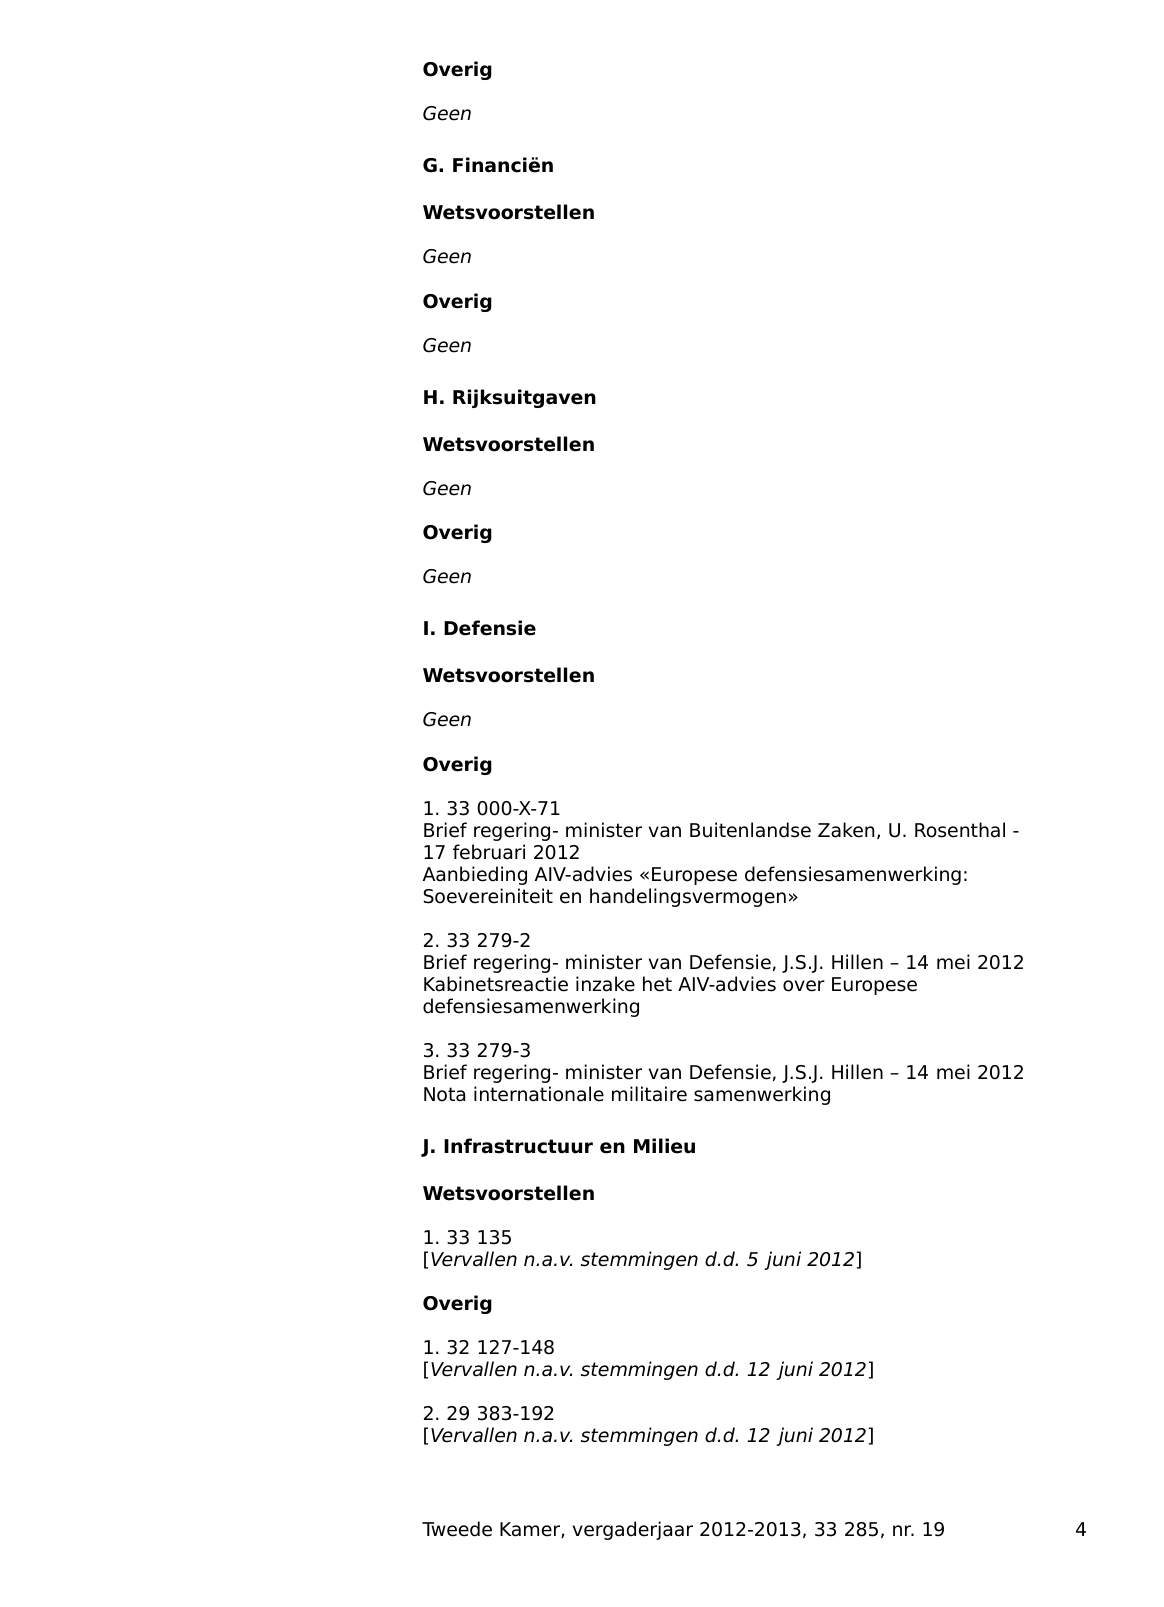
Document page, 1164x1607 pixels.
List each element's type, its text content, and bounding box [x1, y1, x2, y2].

subtitle G. Financiën [422, 155, 1087, 177]
text [Vervallen n.a.v. stemmingen d.d. 12 juni 2012] [422, 1359, 1087, 1381]
text Brief regering- minister van Defensie, J.S.J. Hillen – 14 mei 2012 [422, 952, 1087, 974]
subtitle Geen [422, 709, 1087, 731]
text 1. 33 135 [422, 1227, 1087, 1249]
subtitle Geen [422, 478, 1087, 500]
subtitle Wetsvoorstellen [422, 665, 1087, 687]
subtitle Overig [422, 1293, 1087, 1315]
text 3. 33 279-3 [422, 1040, 1087, 1062]
text Brief regering- minister van Defensie, J.S.J. Hillen – 14 mei 2012 [422, 1062, 1087, 1084]
text [Vervallen n.a.v. stemmingen d.d. 12 juni 2012] [422, 1425, 1087, 1447]
subtitle Geen [422, 335, 1087, 357]
subtitle Overig [422, 522, 1087, 544]
text Aanbieding AIV-advies «Europese defensiesamenwerking: Soevereiniteit en handelingsvermogen» [422, 863, 1087, 907]
text 2. 29 383-192 [422, 1403, 1087, 1425]
subtitle Wetsvoorstellen [422, 202, 1087, 224]
text Kabinetsreactie inzake het AIV-advies over Europese defensiesamenwerking [422, 974, 1087, 1018]
text [Vervallen n.a.v. stemmingen d.d. 5 juni 2012] [422, 1249, 1087, 1271]
subtitle Overig [422, 753, 1087, 775]
text 1. 32 127-148 [422, 1337, 1087, 1359]
subtitle I. Defensie [422, 618, 1087, 640]
subtitle Overig [422, 59, 1087, 81]
subtitle Wetsvoorstellen [422, 1183, 1087, 1205]
text 2. 33 279-2 [422, 930, 1087, 952]
subtitle Geen [422, 103, 1087, 125]
subtitle Overig [422, 291, 1087, 312]
text 1. 33 000-X-71 [422, 798, 1087, 819]
subtitle Wetsvoorstellen [422, 434, 1087, 456]
text Brief regering- minister van Buitenlandse Zaken, U. Rosenthal -17 februari 2012 [422, 819, 1087, 863]
text Nota internationale militaire samenwerking [422, 1084, 1087, 1106]
subtitle Geen [422, 246, 1087, 268]
subtitle H. Rijksuitgaven [422, 387, 1087, 409]
subtitle Geen [422, 566, 1087, 588]
subtitle J. Infrastructuur en Milieu [422, 1136, 1087, 1158]
